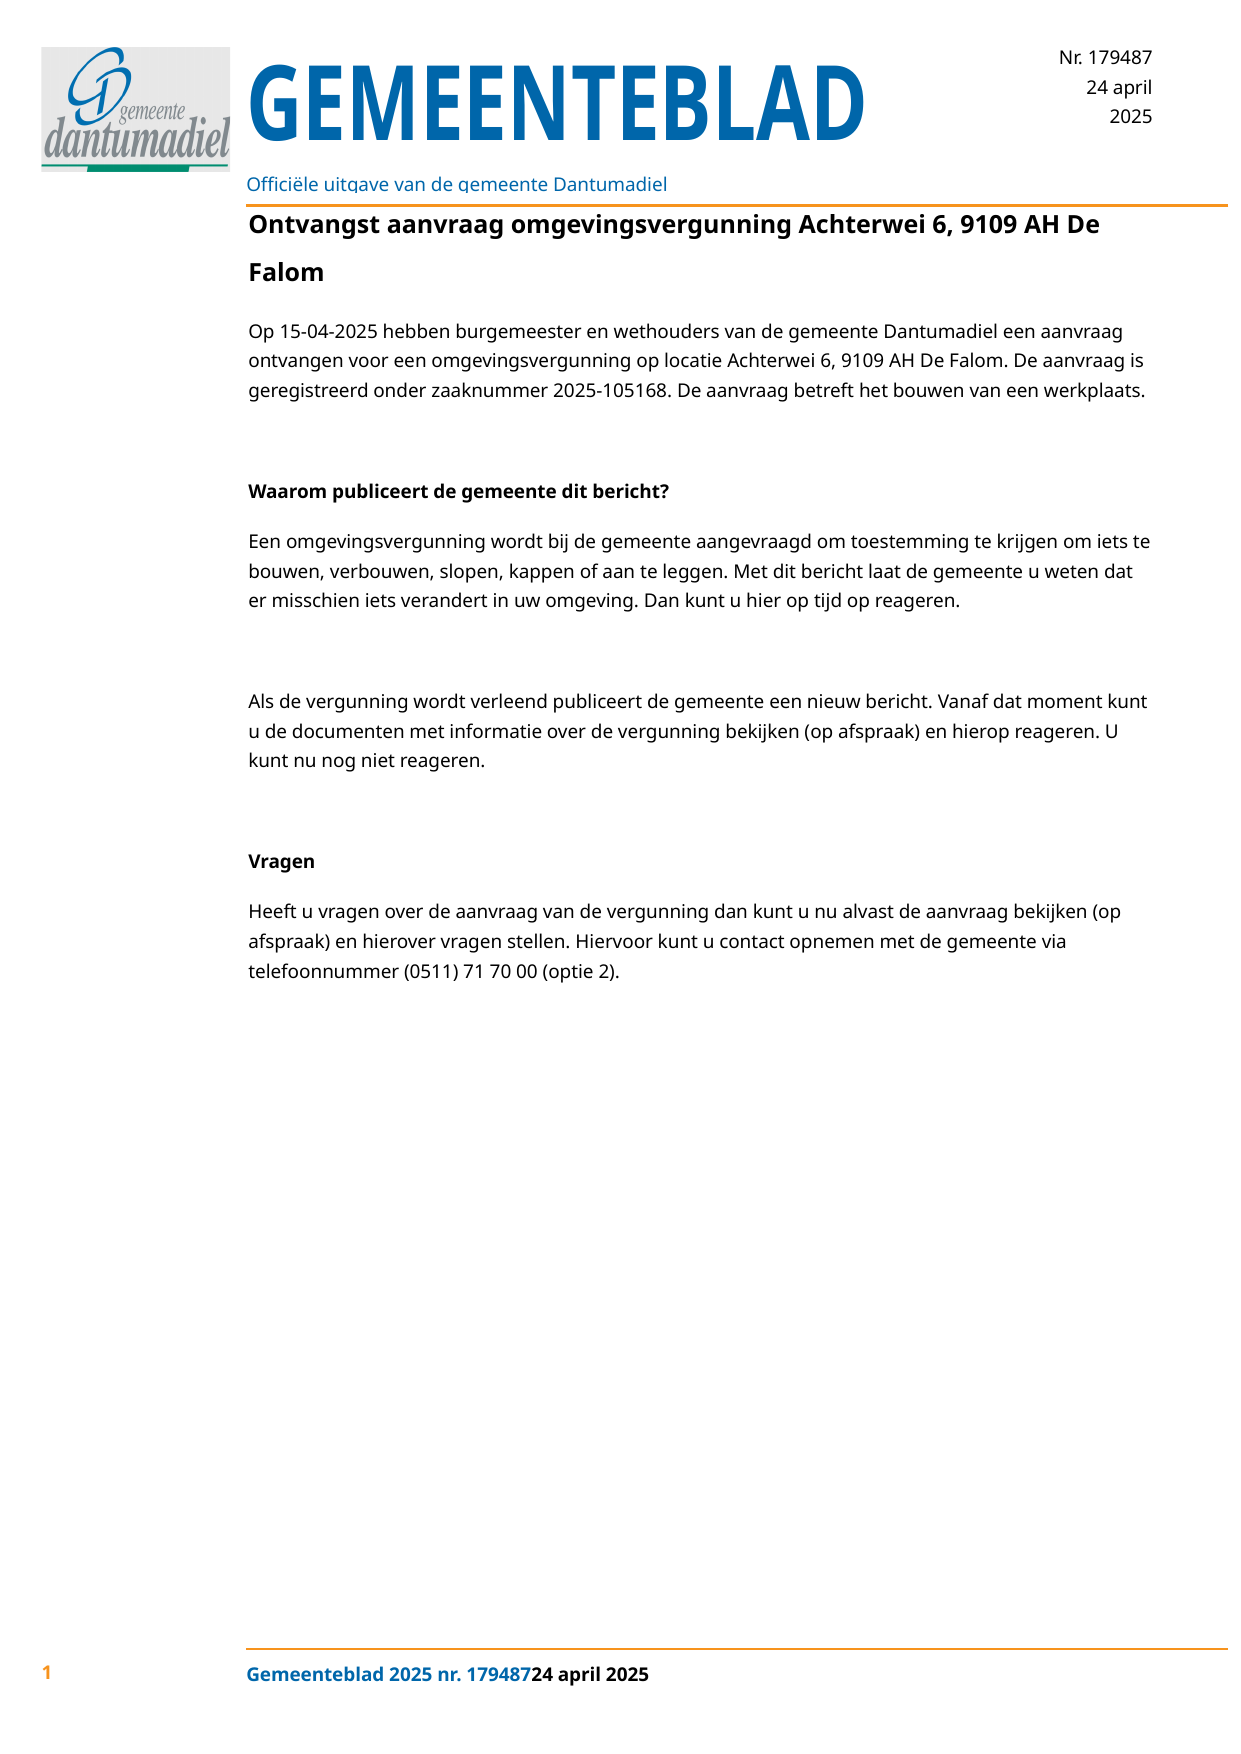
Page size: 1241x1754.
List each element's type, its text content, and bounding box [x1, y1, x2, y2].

text Heeft u vragen over de aanvraag van de vergunning dan kunt u nu alvast de aanvraag bekijken (op afspraak) en hierover vragen stellen. Hiervoor kunt u contact opnemen met de gemeente via telefoonnummer (0511) 71 70 00 (optie 2). [248, 899, 1152, 984]
text Een omgevingsvergunning wordt bij de gemeente aangevraagd om toestemming te krijgen om iets te bouwen, verbouwen, slopen, kappen of aan te leggen. Met dit bericht laat de gemeente u weten dat er misschien iets verandert in uw omgeving. Dan kunt u hier op tijd op reageren. [248, 528, 1152, 613]
text Ontvangst aanvraag omgevingsvergunning Achterwei 6, 9109 AH De Falom [248, 207, 1152, 288]
text Vragen [248, 848, 1152, 874]
text Op 15-04-2025 hebben burgemeester en wethouders van de gemeente Dantumadiel een aanvraag ontvangen voor een omgevingsvergunning op locatie Achterwei 6, 9109 AH De Falom. De aanvraag is geregistreerd onder zaaknummer 2025-105168. De aanvraag betreft het bouwen van een werkplaats. [248, 318, 1152, 403]
picture [41, 47, 231, 172]
text Waarom publiceert de gemeente dit bericht? [248, 478, 1152, 504]
text Als de vergunning wordt verleend publiceert de gemeente een nieuw bericht. Vanaf dat moment kunt u de documenten met informatie over de vergunning bekijken (op afspraak) en hierop reageren. U kunt nu nog niet reageren. [248, 688, 1152, 773]
